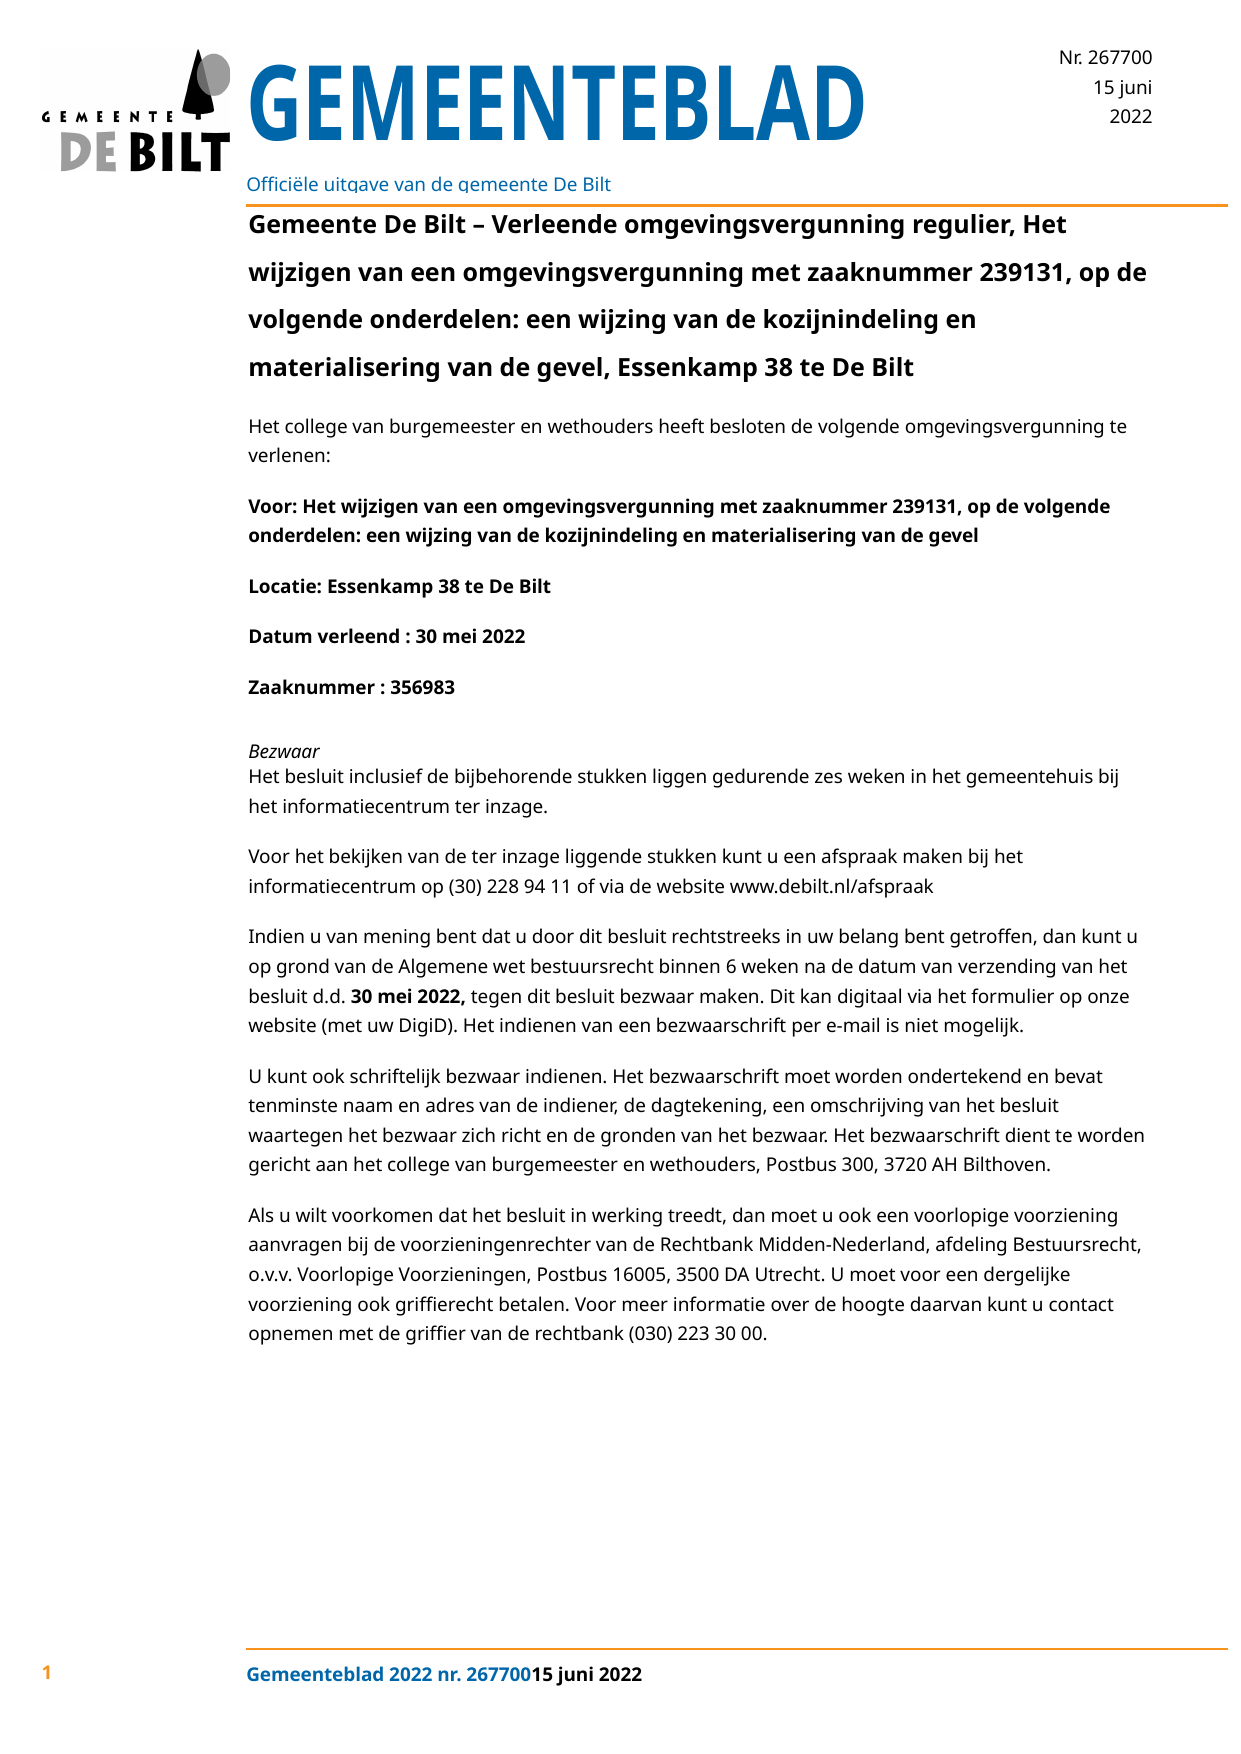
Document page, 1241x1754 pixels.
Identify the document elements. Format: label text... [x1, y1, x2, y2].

text Indien u van mening bent dat u door dit besluit rechtstreeks in uw belang bent getroffen, dan kunt u op grond van de Algemene wet bestuursrecht binnen 6 weken na de datum van verzending van het besluit d.d. 30 mei 2022, tegen dit besluit bezwaar maken. Dit kan digitaal via het formulier op onze website (met uw DigiD). Het indienen van een bezwaarschrift per e-mail is niet mogelijk. [248, 924, 1152, 1038]
text Locatie: Essenkamp 38 te De Bilt [248, 573, 1152, 599]
text Voor: Het wijzigen van een omgevingsvergunning met zaaknummer 239131, op de volgende onderdelen: een wijzing van de kozijnindeling en materialisering van de gevel [248, 493, 1152, 548]
text Het besluit inclusief de bijbehorende stukken liggen gedurende zes weken in het gemeentehuis bij het informatiecentrum ter inzage. [248, 764, 1152, 819]
text Als u wilt voorkomen dat het besluit in werking treedt, dan moet u ook een voorlopige voorziening aanvragen bij de voorzieningenrechter van de Rechtbank Midden-Nederland, afdeling Bestuursrecht, o.v.v. Voorlopige Voorzieningen, Postbus 16005, 3500 DA Utrecht. U moet voor een dergelijke voorziening ook griffierecht betalen. Voor meer informatie over de hoogte daarvan kunt u contact opnemen met de griffier van de rechtbank (030) 223 30 00. [248, 1202, 1152, 1346]
text Gemeente De Bilt – Verleende omgevingsvergunning regulier, Het wijzigen van een omgevingsvergunning met zaaknummer 239131, op de volgende onderdelen: een wijzing van de kozijnindeling en materialisering van de gevel, Essenkamp 38 te De Bilt [248, 207, 1152, 384]
text Datum verleend : 30 mei 2022 [248, 623, 1152, 649]
text Bezwaar [248, 738, 1152, 764]
picture [41, 47, 231, 172]
text U kunt ook schriftelijk bezwaar indienen. Het bezwaarschrift moet worden ondertekend en bevat tenminste naam en adres van de indiener, de dagtekening, een omschrijving van het besluit waartegen het bezwaar zich richt en de gronden van het bezwaar. Het bezwaarschrift dient te worden gericht aan het college van burgemeester en wethouders, Postbus 300, 3720 AH Bilthoven. [248, 1063, 1152, 1177]
text Het college van burgemeester en wethouders heeft besloten de volgende omgevingsvergunning te verlenen: [248, 413, 1152, 468]
text Voor het bekijken van de ter inzage liggende stukken kunt u een afspraak maken bij het informatiecentrum op (30) 228 94 11 of via de website www.debilt.nl/afspraak [248, 844, 1152, 899]
text Zaaknummer : 356983 [248, 674, 1152, 700]
